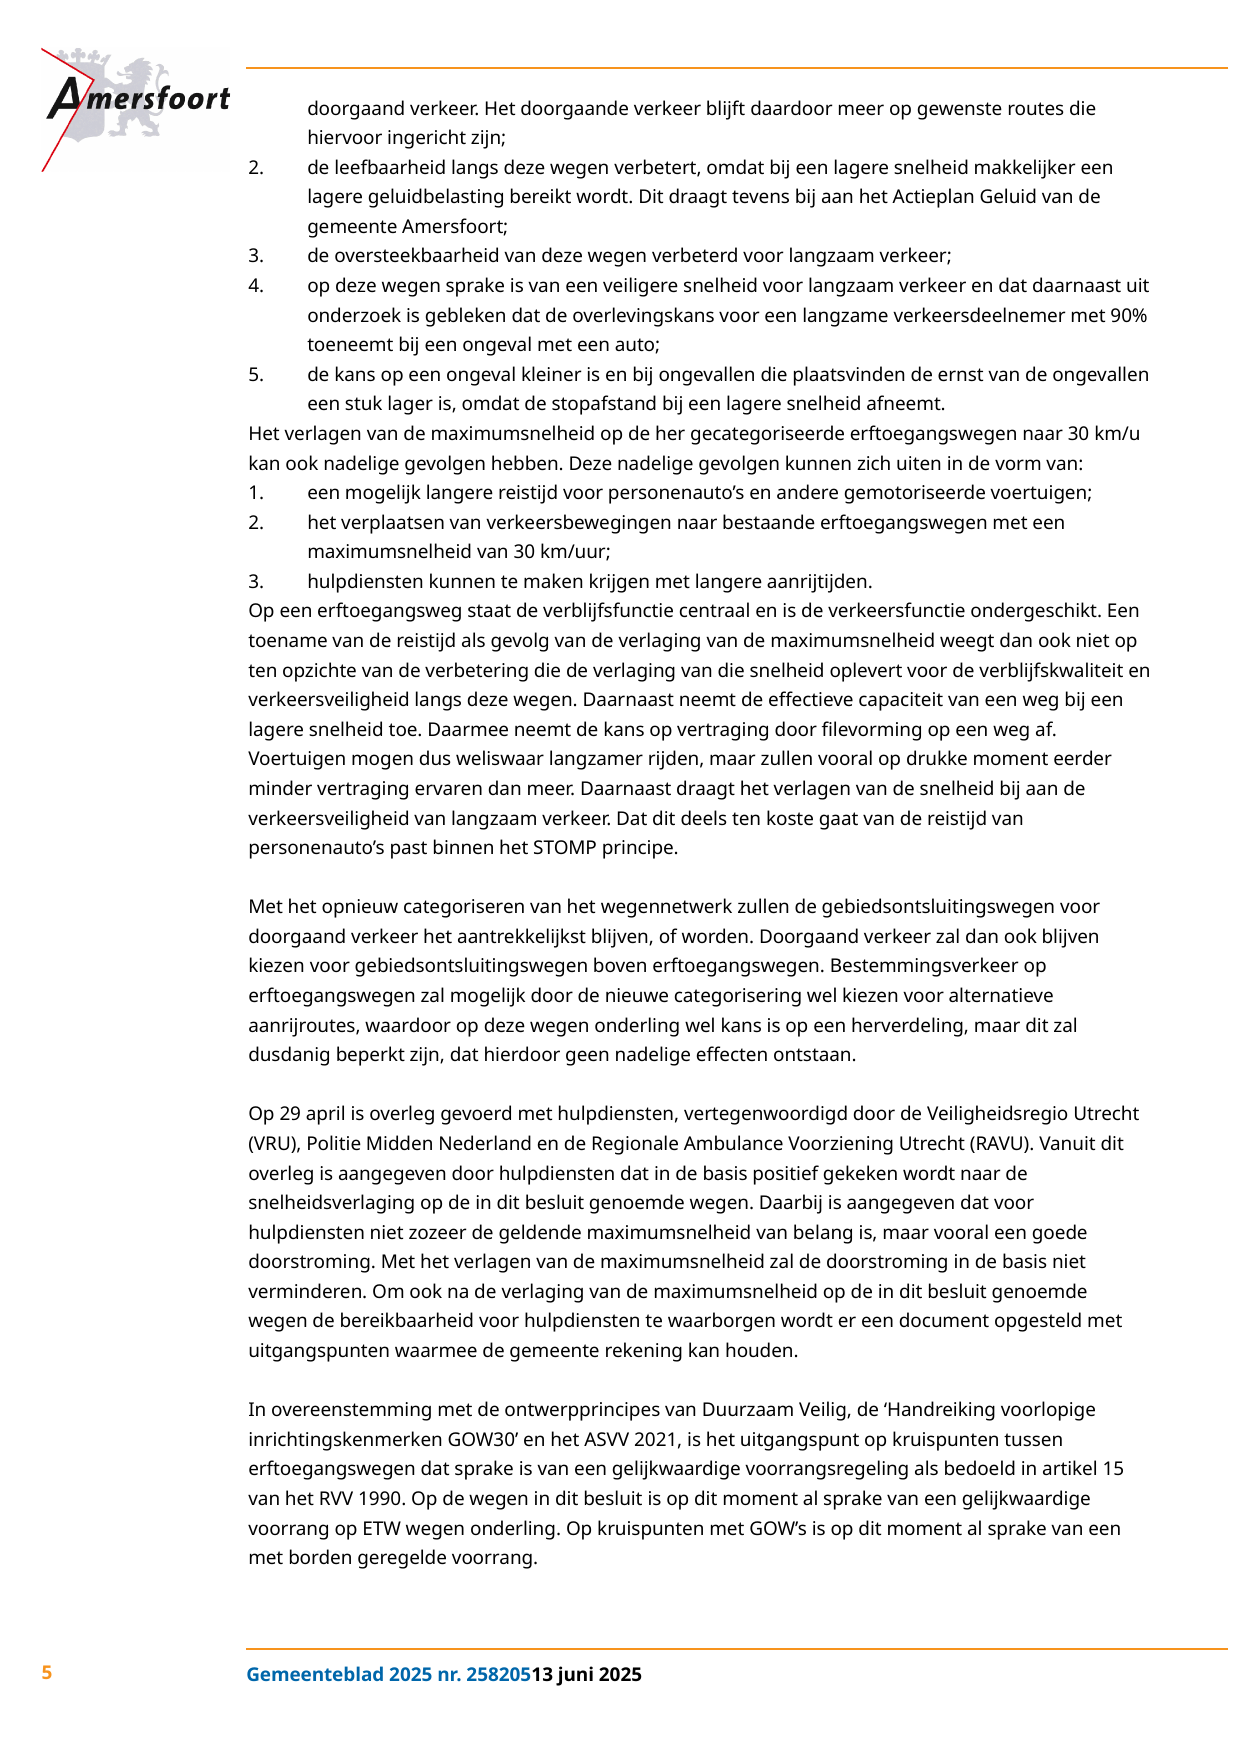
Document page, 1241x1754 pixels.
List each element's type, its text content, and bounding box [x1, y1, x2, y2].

text Met het opnieuw categoriseren van het wegennetwerk zullen de gebiedsontsluitingswegen voor doorgaand verkeer het aantrekkelijkst blijven, of worden. Doorgaand verkeer zal dan ook blijven kiezen voor gebiedsontsluitingswegen boven erftoegangswegen. Bestemmingsverkeer op erftoegangswegen zal mogelijk door de nieuwe categorisering wel kiezen voor alternatieve aanrijroutes, waardoor op deze wegen onderling wel kans is op een herverdeling, maar dit zal dusdanig beperkt zijn, dat hierdoor geen nadelige effecten ontstaan. [248, 893, 1152, 1067]
list de kans op een ongeval kleiner is en bij ongevallen die plaatsvinden de ernst van de ongevallen een stuk lager is, omdat de stopafstand bij een lagere snelheid afneemt. [248, 361, 1152, 416]
picture [41, 47, 231, 172]
text Op een erftoegangsweg staat de verblijfsfunctie centraal en is de verkeersfunctie ondergeschikt. Een toename van de reistijd als gevolg van de verlaging van de maximumsnelheid weegt dan ook niet op ten opzichte van de verbetering die de verlaging van die snelheid oplevert voor de verblijfskwaliteit en verkeersveiligheid langs deze wegen. Daarnaast neemt de effectieve capaciteit van een weg bij een lagere snelheid toe. Daarmee neemt de kans op vertraging door filevorming op een weg af. Voertuigen mogen dus weliswaar langzamer rijden, maar zullen vooral op drukke moment eerder minder vertraging ervaren dan meer. Daarnaast draagt het verlagen van de snelheid bij aan de verkeersveiligheid van langzaam verkeer. Dat dit deels ten koste gaat van de reistijd van personenauto’s past binnen het STOMP principe. [248, 598, 1152, 860]
list op deze wegen sprake is van een veiligere snelheid voor langzaam verkeer en dat daarnaast uit onderzoek is gebleken dat de overlevingskans voor een langzame verkeersdeelnemer met 90% toeneemt bij een ongeval met een auto; [248, 272, 1152, 357]
text In overeenstemming met de ontwerpprincipes van Duurzaam Veilig, de ‘Handreiking voorlopige inrichtingskenmerken GOW30’ en het ASVV 2021, is het uitgangspunt op kruispunten tussen erftoegangswegen dat sprake is van een gelijkwaardige voorrangsregeling als bedoeld in artikel 15 van het RVV 1990. Op de wegen in dit besluit is op dit moment al sprake van een gelijkwaardige voorrang op ETW wegen onderling. Op kruispunten met GOW’s is op dit moment al sprake van een met borden geregelde voorrang. [248, 1396, 1152, 1570]
list het verplaatsen van verkeersbewegingen naar bestaande erftoegangswegen met een maximumsnelheid van 30 km/uur; [248, 509, 1152, 564]
list doorgaand verkeer. Het doorgaande verkeer blijft daardoor meer op gewenste routes die hiervoor ingericht zijn; [248, 95, 1152, 150]
list hulpdiensten kunnen te maken krijgen met langere aanrijtijden. [248, 568, 1152, 594]
list de oversteekbaarheid van deze wegen verbeterd voor langzaam verkeer; [248, 243, 1152, 268]
list de leefbaarheid langs deze wegen verbetert, omdat bij een lagere snelheid makkelijker een lagere geluidbelasting bereikt wordt. Dit draagt tevens bij aan het Actieplan Geluid van de gemeente Amersfoort; [248, 154, 1152, 239]
list een mogelijk langere reistijd voor personenauto’s en andere gemotoriseerde voertuigen; [248, 479, 1152, 505]
text Het verlagen van de maximumsnelheid op de her gecategoriseerde erftoegangswegen naar 30 km/u kan ook nadelige gevolgen hebben. Deze nadelige gevolgen kunnen zich uiten in de vorm van: [248, 420, 1152, 476]
text Op 29 april is overleg gevoerd met hulpdiensten, vertegenwoordigd door de Veiligheidsregio Utrecht (VRU), Politie Midden Nederland en de Regionale Ambulance Voorziening Utrecht (RAVU). Vanuit dit overleg is aangegeven door hulpdiensten dat in de basis positief gekeken wordt naar de snelheidsverlaging op de in dit besluit genoemde wegen. Daarbij is aangegeven dat voor hulpdiensten niet zozeer de geldende maximumsnelheid van belang is, maar vooral een goede doorstroming. Met het verlagen van de maximumsnelheid zal de doorstroming in de basis niet verminderen. Om ook na de verlaging van de maximumsnelheid op de in dit besluit genoemde wegen de bereikbaarheid voor hulpdiensten te waarborgen wordt er een document opgesteld met uitgangspunten waarmee de gemeente rekening kan houden. [248, 1101, 1152, 1363]
